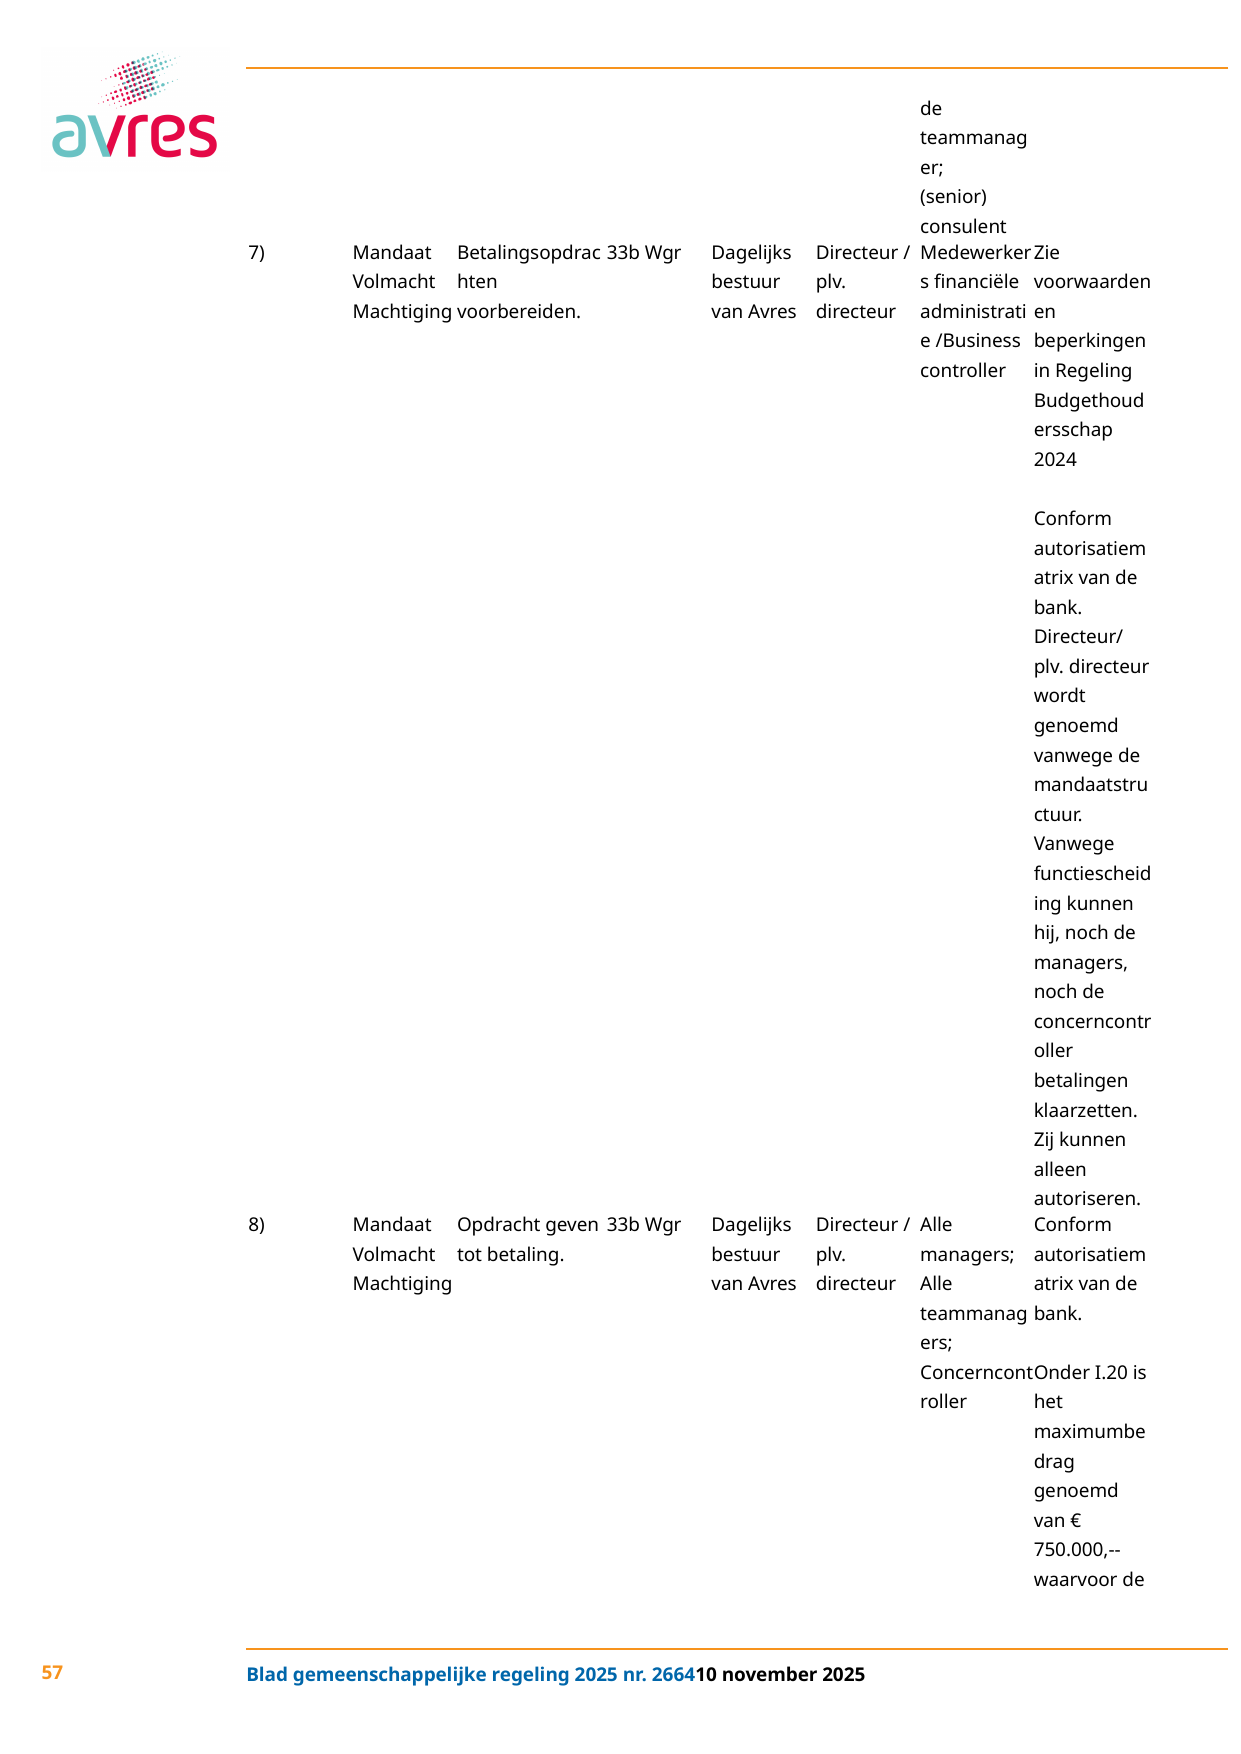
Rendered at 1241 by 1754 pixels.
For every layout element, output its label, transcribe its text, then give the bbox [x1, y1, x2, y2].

table_cell 33b Wgr [607, 239, 711, 1211]
table_cell Betalingsopdrachten voorbereiden. [457, 239, 607, 1211]
table_cell 7) [248, 239, 352, 1211]
picture [41, 47, 231, 172]
table_cell Medewerkers financiële administratie /Business controller [920, 239, 1033, 1211]
table_cell [711, 95, 816, 239]
table_cell Conform autorisatiematrix van de bank. Onder I.20 is het maximumbedrag genoemd van € 750.000,-- waarvoor de [1034, 1211, 1152, 1592]
table_cell Directeur /plv. directeur [816, 239, 920, 1211]
table_cell Opdracht geven tot betaling. [457, 1211, 607, 1592]
table_cell [457, 95, 607, 239]
table_cell Directeur /plv. directeur [816, 1211, 920, 1592]
table_cell Mandaat Volmacht Machtiging [353, 239, 457, 1211]
table_cell de teammanager; (senior) consulent [920, 95, 1033, 239]
table_cell Zie voorwaarden en beperkingen in Regeling Budgethoudersschap 2024 Conform autorisatiematrix van de bank. Directeur/ plv. directeur wordt genoemd vanwege de mandaatstructuur. Vanwege functiescheiding kunnen hij, noch de managers, noch de concerncontroller betalingen klaarzetten. Zij kunnen alleen autoriseren. [1034, 239, 1152, 1211]
table_cell 33b Wgr [607, 1211, 711, 1592]
table_cell [816, 95, 920, 239]
table_cell Mandaat Volmacht Machtiging [353, 1211, 457, 1592]
table_cell [248, 95, 352, 239]
table_cell Alle managers; Alle teammanagers; Concerncontroller [920, 1211, 1033, 1592]
table_cell Dagelijks bestuur van Avres [711, 1211, 816, 1592]
table_cell [607, 95, 711, 239]
table_cell Dagelijks bestuur van Avres [711, 239, 816, 1211]
table_cell [1034, 95, 1152, 239]
table_cell 8) [248, 1211, 352, 1592]
table_cell [353, 95, 457, 239]
